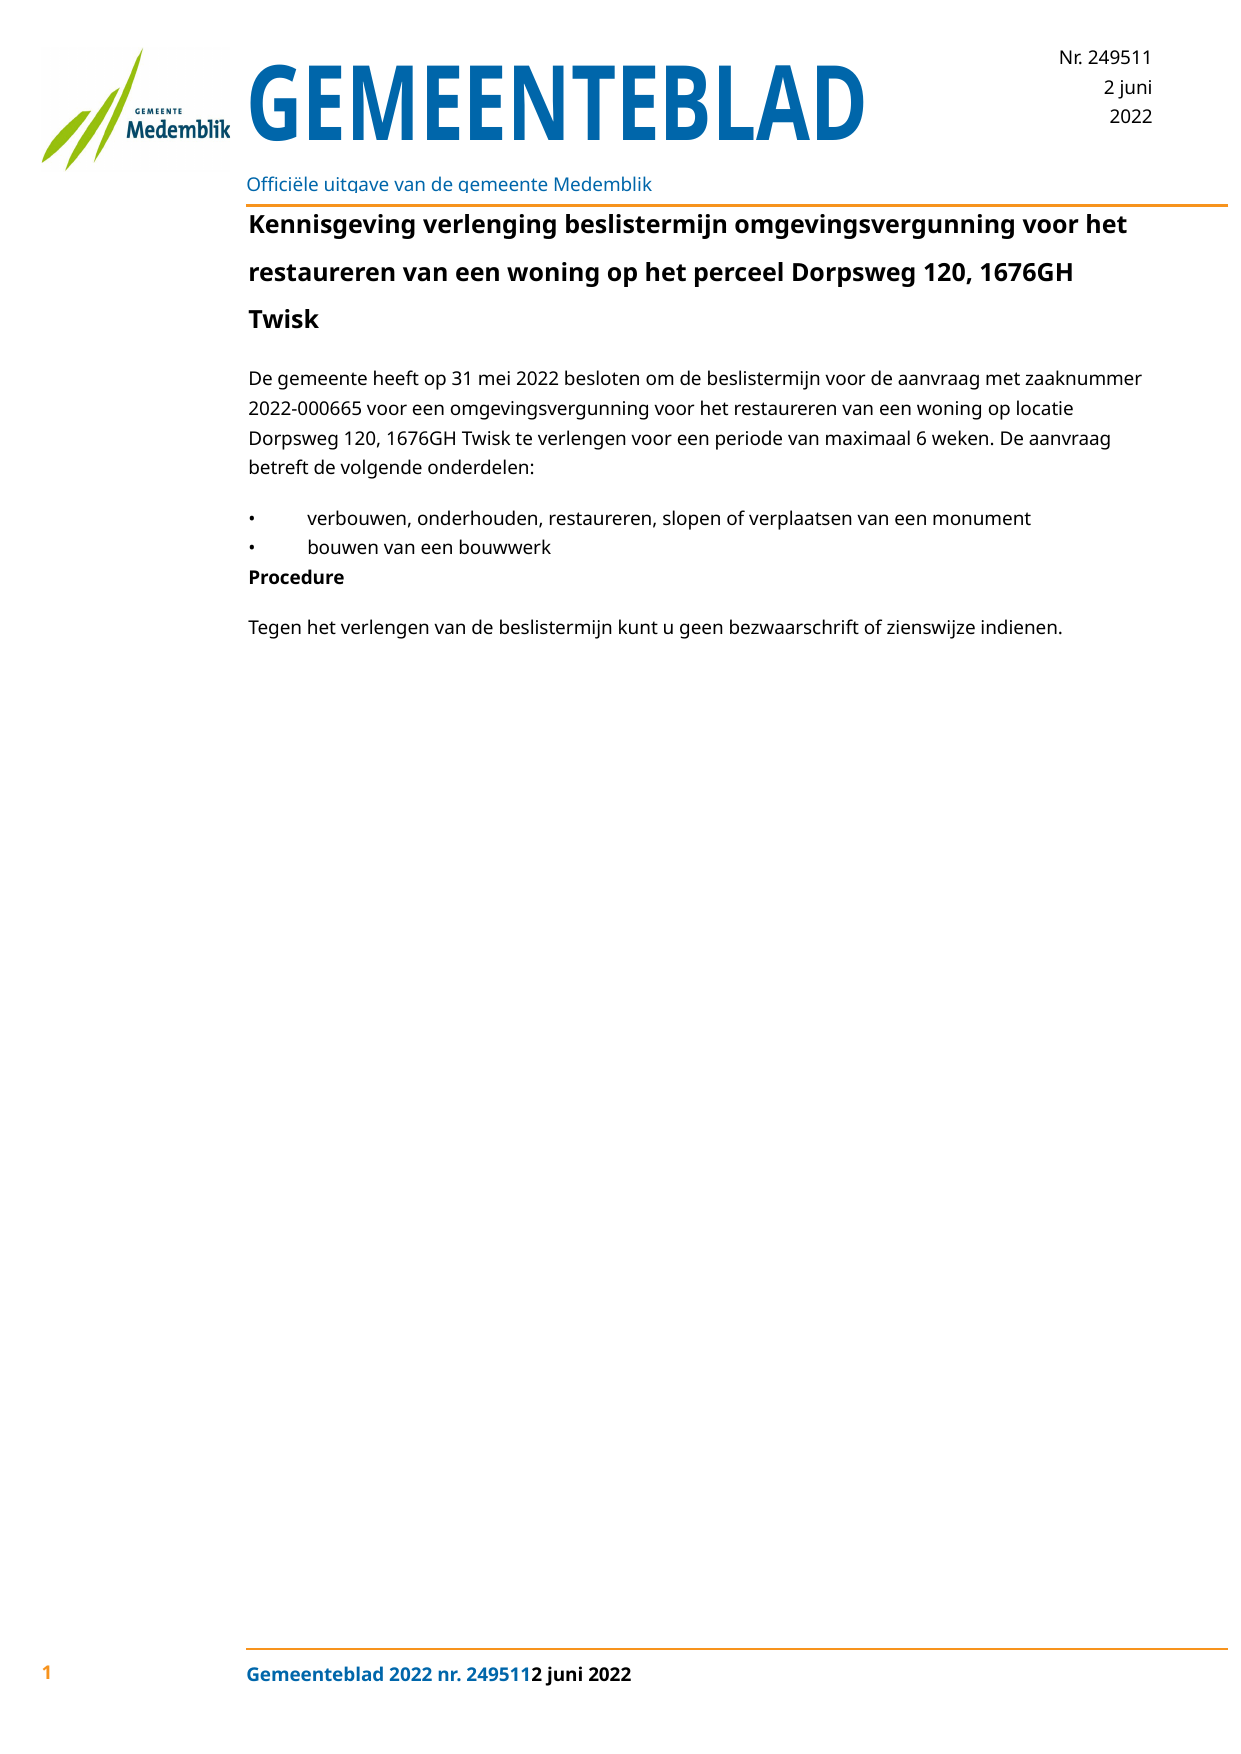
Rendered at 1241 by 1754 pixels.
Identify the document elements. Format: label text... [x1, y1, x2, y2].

text Kennisgeving verlenging beslistermijn omgevingsvergunning voor het restaureren van een woning op het perceel Dorpsweg 120, 1676GH Twisk [248, 207, 1152, 336]
text De gemeente heeft op 31 mei 2022 besloten om de beslistermijn voor de aanvraag met zaaknummer 2022-000665 voor een omgevingsvergunning voor het restaureren van een woning op locatie Dorpsweg 120, 1676GH Twisk te verlengen voor een periode van maximaal 6 weken. De aanvraag betreft de volgende onderdelen: [248, 366, 1152, 480]
list verbouwen, onderhouden, restaureren, slopen of verplaatsen van een monument [248, 505, 1152, 530]
text Procedure [248, 564, 1152, 589]
text Tegen het verlengen van de beslistermijn kunt u geen bezwaarschrift of zienswijze indienen. [248, 614, 1152, 640]
picture [41, 47, 231, 172]
list bouwen van een bouwwerk [248, 534, 1152, 560]
